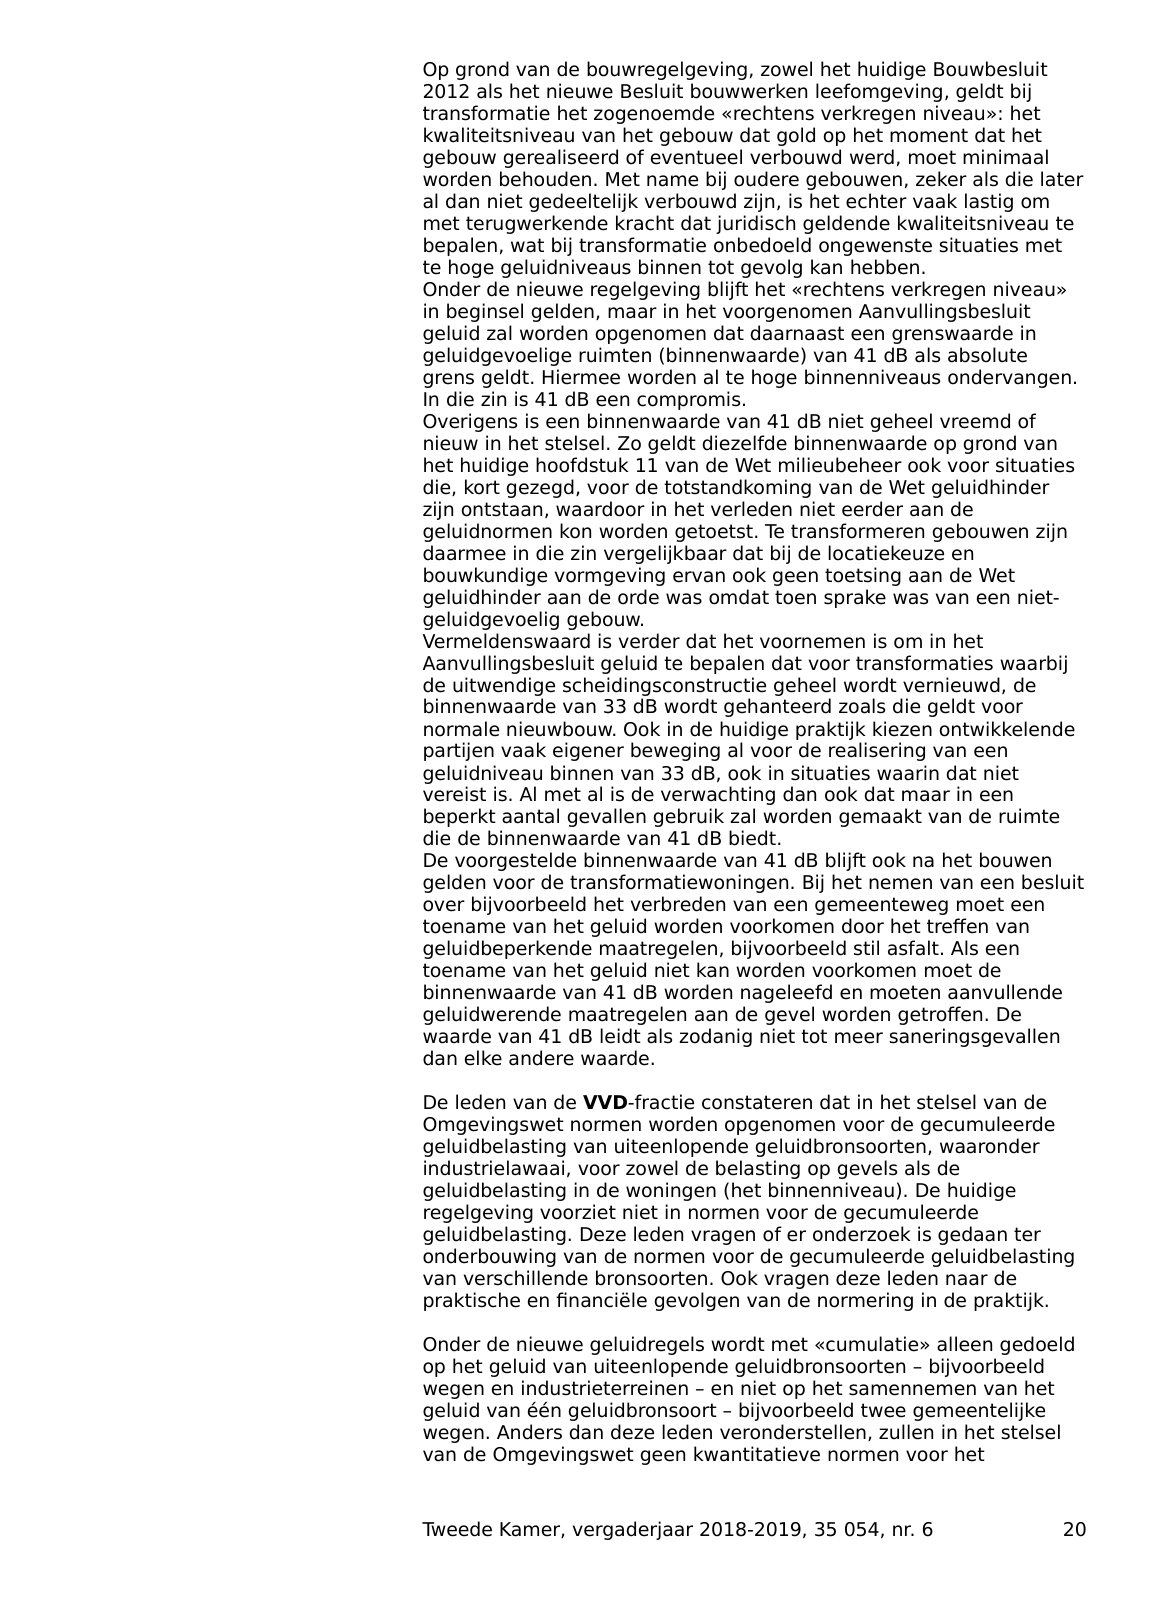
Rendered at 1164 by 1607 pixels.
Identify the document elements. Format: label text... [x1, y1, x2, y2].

text Overigens is een binnenwaarde van 41 dB niet geheel vreemd of nieuw in het stelsel. Zo geldt diezelfde binnenwaarde op grond van het huidige hoofdstuk 11 van de Wet milieubeheer ook voor situaties die, kort gezegd, voor de totstandkoming van de Wet geluidhinder zijn ontstaan, waardoor in het verleden niet eerder aan de geluidnormen kon worden getoetst. Te transformeren gebouwen zijn daarmee in die zin vergelijkbaar dat bij de locatiekeuze en bouwkundige vormgeving ervan ook geen toetsing aan de Wet geluidhinder aan de orde was omdat toen sprake was van een niet-geluidgevoelig gebouw. [422, 411, 1087, 631]
text Vermeldenswaard is verder dat het voornemen is om in het Aanvullingsbesluit geluid te bepalen dat voor transformaties waarbij de uitwendige scheidingsconstructie geheel wordt vernieuwd, de binnenwaarde van 33 dB wordt gehanteerd zoals die geldt voor normale nieuwbouw. Ook in de huidige praktijk kiezen ontwikkelende partijen vaak eigener beweging al voor de realisering van een geluidniveau binnen van 33 dB, ook in situaties waarin dat niet vereist is. Al met al is de verwachting dan ook dat maar in een beperkt aantal gevallen gebruik zal worden gemaakt van de ruimte die de binnenwaarde van 41 dB biedt. [422, 631, 1087, 850]
text Op grond van de bouwregelgeving, zowel het huidige Bouwbesluit 2012 als het nieuwe Besluit bouwwerken leefomgeving, geldt bij transformatie het zogenoemde «rechtens verkregen niveau»: het kwaliteitsniveau van het gebouw dat gold op het moment dat het gebouw gerealiseerd of eventueel verbouwd werd, moet minimaal worden behouden. Met name bij oudere gebouwen, zeker als die later al dan niet gedeeltelijk verbouwd zijn, is het echter vaak lastig om met terugwerkende kracht dat juridisch geldende kwaliteitsniveau te bepalen, wat bij transformatie onbedoeld ongewenste situaties met te hoge geluidniveaus binnen tot gevolg kan hebben. [422, 59, 1087, 279]
text Onder de nieuwe geluidregels wordt met «cumulatie» alleen gedoeld op het geluid van uiteenlopende geluidbronsoorten – bijvoorbeeld wegen en industrieterreinen – en niet op het samennemen van het geluid van één geluidbronsoort – bijvoorbeeld twee gemeentelijke wegen. Anders dan deze leden veronderstellen, zullen in het stelsel van de Omgevingswet geen kwantitatieve normen voor het [422, 1334, 1087, 1466]
text Onder de nieuwe regelgeving blijft het «rechtens verkregen niveau» in beginsel gelden, maar in het voorgenomen Aanvullingsbesluit geluid zal worden opgenomen dat daarnaast een grenswaarde in geluidgevoelige ruimten (binnenwaarde) van 41 dB als absolute grens geldt. Hiermee worden al te hoge binnenniveaus ondervangen. In die zin is 41 dB een compromis. [422, 279, 1087, 411]
text De leden van de VVD-fractie constateren dat in het stelsel van de Omgevingswet normen worden opgenomen voor de gecumuleerde geluidbelasting van uiteenlopende geluidbronsoorten, waaronder industrielawaai, voor zowel de belasting op gevels als de geluidbelasting in de woningen (het binnenniveau). De huidige regelgeving voorziet niet in normen voor de gecumuleerde geluidbelasting. Deze leden vragen of er onderzoek is gedaan ter onderbouwing van de normen voor de gecumuleerde geluidbelasting van verschillende bronsoorten. Ook vragen deze leden naar de praktische en financiële gevolgen van de normering in de praktijk. [422, 1092, 1087, 1312]
text De voorgestelde binnenwaarde van 41 dB blijft ook na het bouwen gelden voor de transformatiewoningen. Bij het nemen van een besluit over bijvoorbeeld het verbreden van een gemeenteweg moet een toename van het geluid worden voorkomen door het treffen van geluidbeperkende maatregelen, bijvoorbeeld stil asfalt. Als een toename van het geluid niet kan worden voorkomen moet de binnenwaarde van 41 dB worden nageleefd en moeten aanvullende geluidwerende maatregelen aan de gevel worden getroffen. De waarde van 41 dB leidt als zodanig niet tot meer saneringsgevallen dan elke andere waarde. [422, 850, 1087, 1070]
